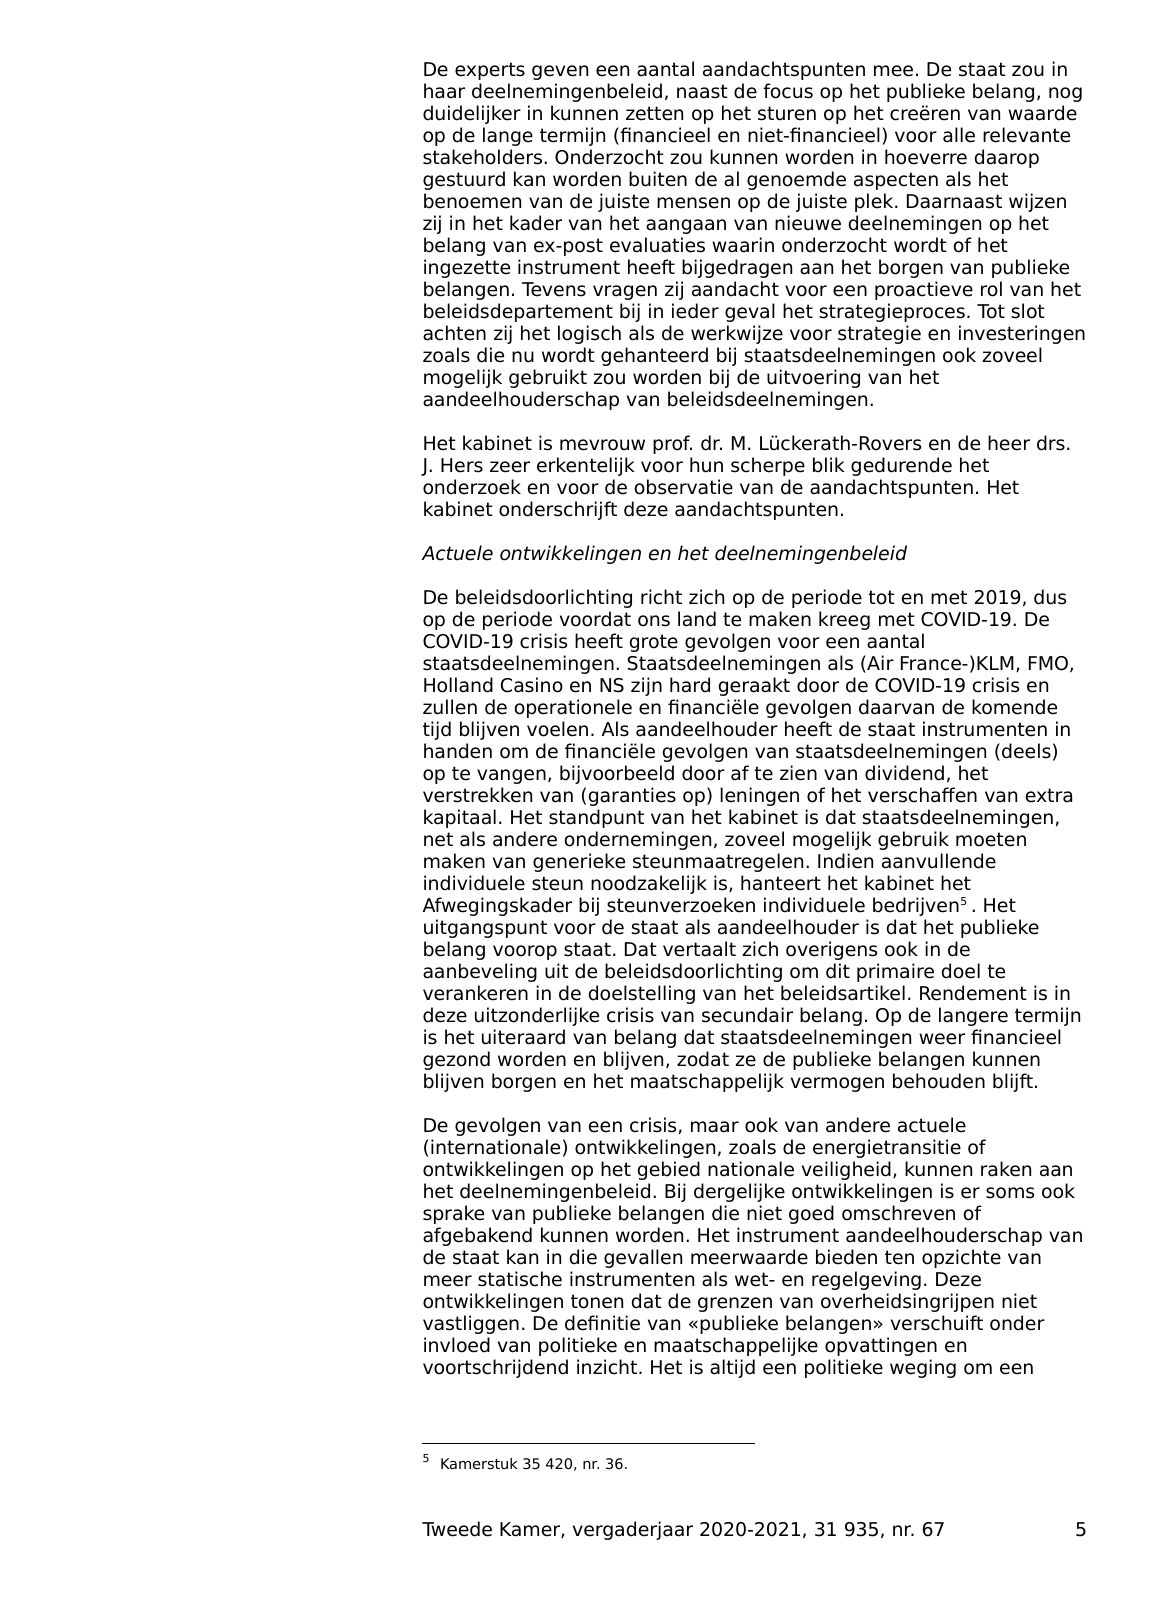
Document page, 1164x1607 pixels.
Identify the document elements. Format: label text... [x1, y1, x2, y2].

text De experts geven een aantal aandachtspunten mee. De staat zou in haar deelnemingenbeleid, naast de focus op het publieke belang, nog duidelijker in kunnen zetten op het sturen op het creëren van waarde op de lange termijn (financieel en niet-financieel) voor alle relevante stakeholders. Onderzocht zou kunnen worden in hoeverre daarop gestuurd kan worden buiten de al genoemde aspecten als het benoemen van de juiste mensen op de juiste plek. Daarnaast wijzen zij in het kader van het aangaan van nieuwe deelnemingen op het belang van ex-post evaluaties waarin onderzocht wordt of het ingezette instrument heeft bijgedragen aan het borgen van publieke belangen. Tevens vragen zij aandacht voor een proactieve rol van het beleidsdepartement bij in ieder geval het strategieproces. Tot slot achten zij het logisch als de werkwijze voor strategie en investeringen zoals die nu wordt gehanteerd bij staatsdeelnemingen ook zoveel mogelijk gebruikt zou worden bij de uitvoering van het aandeelhouderschap van beleidsdeelnemingen. [422, 59, 1087, 411]
text Het kabinet is mevrouw prof. dr. M. Lückerath-Rovers en de heer drs. J. Hers zeer erkentelijk voor hun scherpe blik gedurende het onderzoek en voor de observatie van de aandachtspunten. Het kabinet onderschrijft deze aandachtspunten. [422, 433, 1087, 521]
text De beleidsdoorlichting richt zich op de periode tot en met 2019, dus op de periode voordat ons land te maken kreeg met COVID-19. De COVID-19 crisis heeft grote gevolgen voor een aantal staatsdeelnemingen. Staatsdeelnemingen als (Air France-)KLM, FMO, Holland Casino en NS zijn hard geraakt door de COVID-19 crisis en zullen de operationele en financiële gevolgen daarvan de komende tijd blijven voelen. Als aandeelhouder heeft de staat instrumenten in handen om de financiële gevolgen van staatsdeelnemingen (deels) op te vangen, bijvoorbeeld door af te zien van dividend, het verstrekken van (garanties op) leningen of het verschaffen van extra kapitaal. Het standpunt van het kabinet is dat staatsdeelnemingen, net als andere ondernemingen, zoveel mogelijk gebruik moeten maken van generieke steunmaatregelen. Indien aanvullende individuele steun noodzakelijk is, hanteert het kabinet het Afwegingskader bij steunverzoeken individuele bedrijven. Het uitgangspunt voor de staat als aandeelhouder is dat het publieke belang voorop staat. Dat vertaalt zich overigens ook in de aanbeveling uit de beleidsdoorlichting om dit primaire doel te verankeren in de doelstelling van het beleidsartikel. Rendement is in deze uitzonderlijke crisis van secundair belang. Op de langere termijn is het uiteraard van belang dat staatsdeelnemingen weer financieel gezond worden en blijven, zodat ze de publieke belangen kunnen blijven borgen en het maatschappelijk vermogen behouden blijft. [422, 587, 1087, 1093]
text De gevolgen van een crisis, maar ook van andere actuele (internationale) ontwikkelingen, zoals de energietransitie of ontwikkelingen op het gebied nationale veiligheid, kunnen raken aan het deelnemingenbeleid. Bij dergelijke ontwikkelingen is er soms ook sprake van publieke belangen die niet goed omschreven of afgebakend kunnen worden. Het instrument aandeelhouderschap van de staat kan in die gevallen meerwaarde bieden ten opzichte van meer statische instrumenten als wet- en regelgeving. Deze ontwikkelingen tonen dat de grenzen van overheidsingrijpen niet vastliggen. De definitie van «publieke belangen» verschuift onder invloed van politieke en maatschappelijke opvattingen en voortschrijdend inzicht. Het is altijd een politieke weging om een [422, 1115, 1087, 1379]
text Kamerstuk 35 420, nr. 36. [422, 1452, 1087, 1474]
subtitle Actuele ontwikkelingen en het deelnemingenbeleid [422, 543, 1087, 565]
